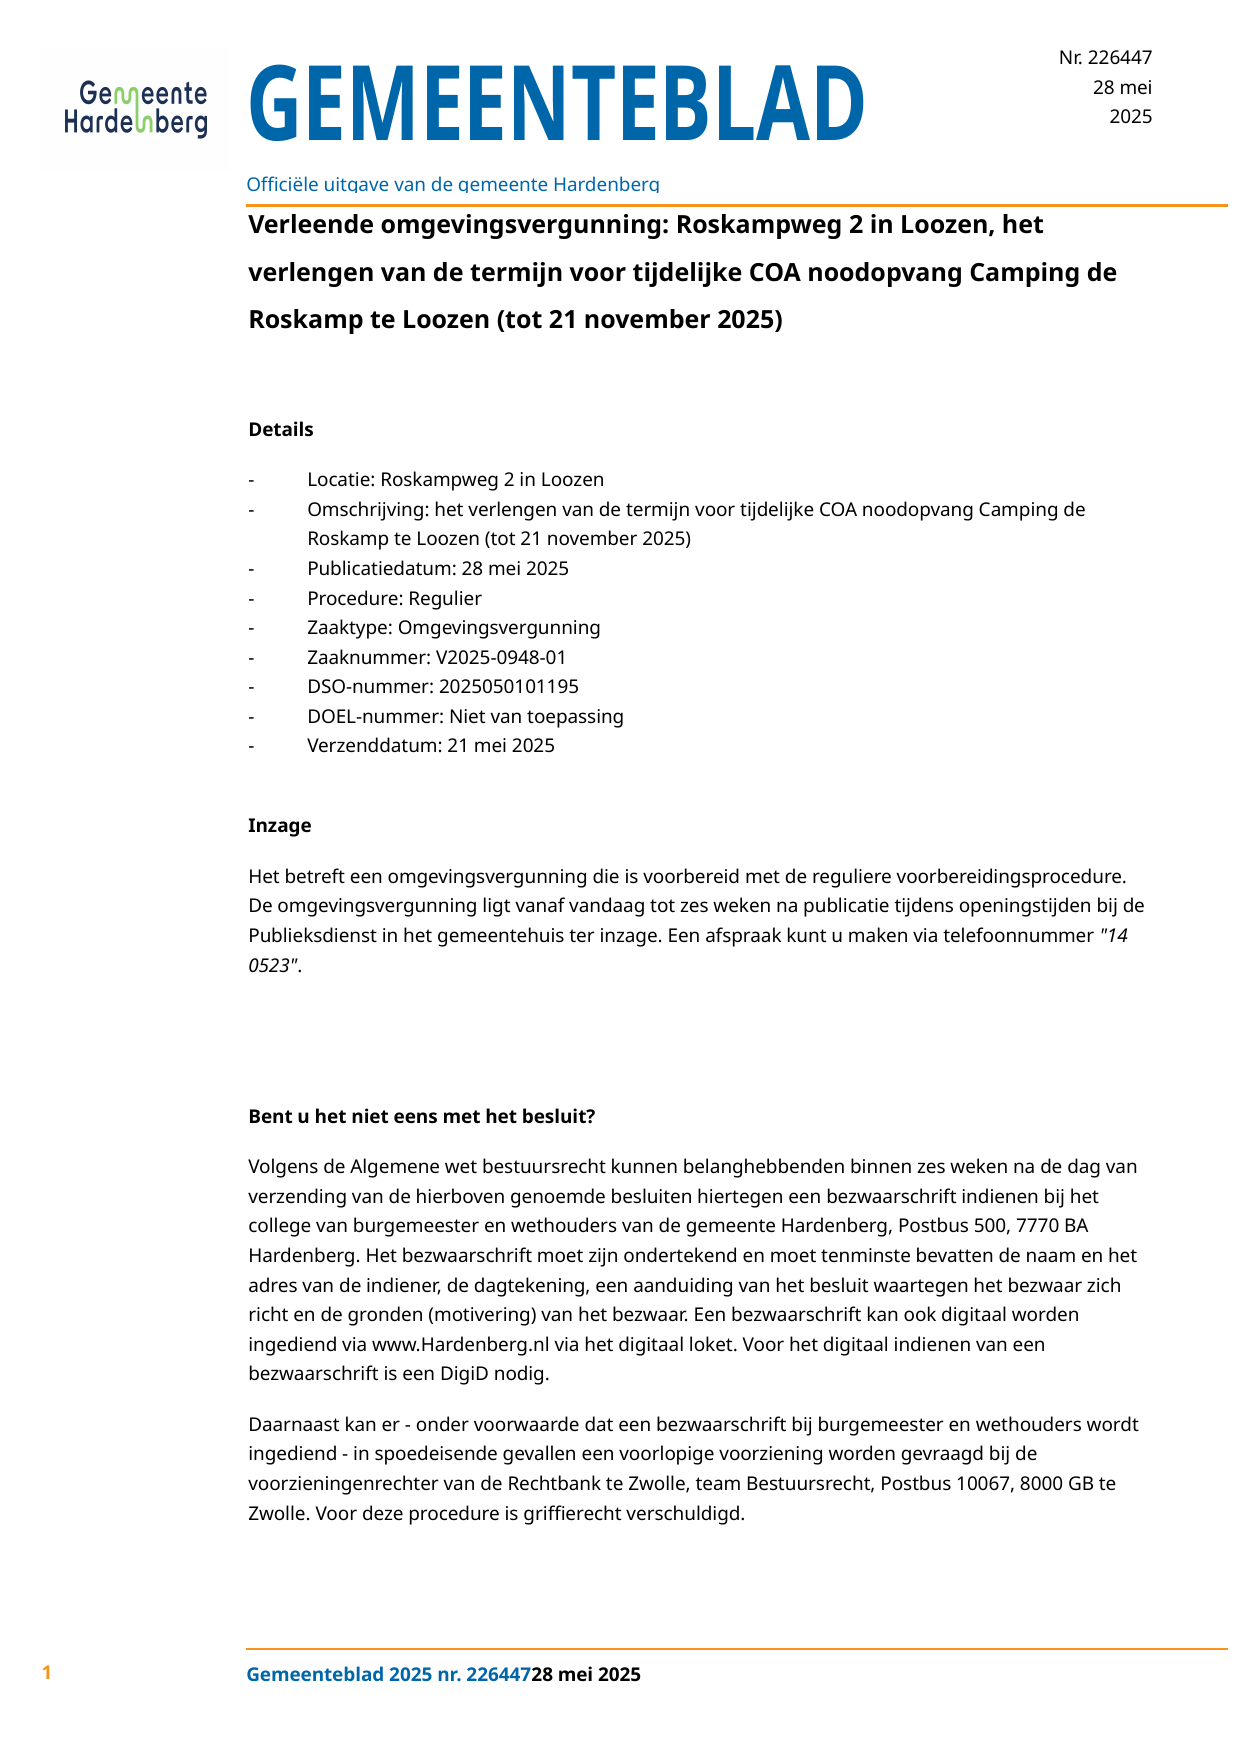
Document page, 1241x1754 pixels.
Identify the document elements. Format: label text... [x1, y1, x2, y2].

list Verzenddatum: 21 mei 2025 [248, 733, 1152, 758]
list Omschrijving: het verlengen van de termijn voor tijdelijke COA noodopvang Camping de Roskamp te Loozen (tot 21 november 2025) [248, 496, 1152, 551]
text Details [248, 416, 1152, 442]
list Publicatiedatum: 28 mei 2025 [248, 555, 1152, 581]
picture [41, 47, 231, 172]
text Bent u het niet eens met het besluit? [248, 1103, 1152, 1129]
list Zaaktype: Omgevingsvergunning [248, 614, 1152, 640]
list Locatie: Roskampweg 2 in Loozen [248, 466, 1152, 492]
text Volgens de Algemene wet bestuursrecht kunnen belanghebbenden binnen zes weken na de dag van verzending van de hierboven genoemde besluiten hiertegen een bezwaarschrift indienen bij het college van burgemeester en wethouders van de gemeente Hardenberg, Postbus 500, 7770 BA Hardenberg. Het bezwaarschrift moet zijn ondertekend en moet tenminste bevatten de naam en het adres van de indiener, de dagtekening, een aanduiding van het besluit waartegen het bezwaar zich richt en de gronden (motivering) van het bezwaar. Een bezwaarschrift kan ook digitaal worden ingediend via www.Hardenberg.nl via het digitaal loket. Voor het digitaal indienen van een bezwaarschrift is een DigiD nodig. [248, 1153, 1152, 1386]
list Zaaknummer: V2025-0948-01 [248, 644, 1152, 669]
text Inzage [248, 813, 1152, 838]
text Het betreft een omgevingsvergunning die is voorbereid met de reguliere voorbereidingsprocedure. De omgevingsvergunning ligt vanaf vandaag tot zes weken na publicatie tijdens openingstijden bij de Publieksdienst in het gemeentehuis ter inzage. Een afspraak kunt u maken via telefoonnummer "14 0523". [248, 863, 1152, 977]
list Procedure: Regulier [248, 585, 1152, 610]
list DSO-nummer: 2025050101195 [248, 673, 1152, 699]
list DOEL-nummer: Niet van toepassing [248, 703, 1152, 729]
text Verleende omgevingsvergunning: Roskampweg 2 in Loozen, het verlengen van de termijn voor tijdelijke COA noodopvang Camping de Roskamp te Loozen (tot 21 november 2025) [248, 207, 1152, 336]
text Daarnaast kan er - onder voorwaarde dat een bezwaarschrift bij burgemeester en wethouders wordt ingediend - in spoedeisende gevallen een voorlopige voorziening worden gevraagd bij de voorzieningenrechter van de Rechtbank te Zwolle, team Bestuursrecht, Postbus 10067, 8000 GB te Zwolle. Voor deze procedure is griffierecht verschuldigd. [248, 1411, 1152, 1525]
